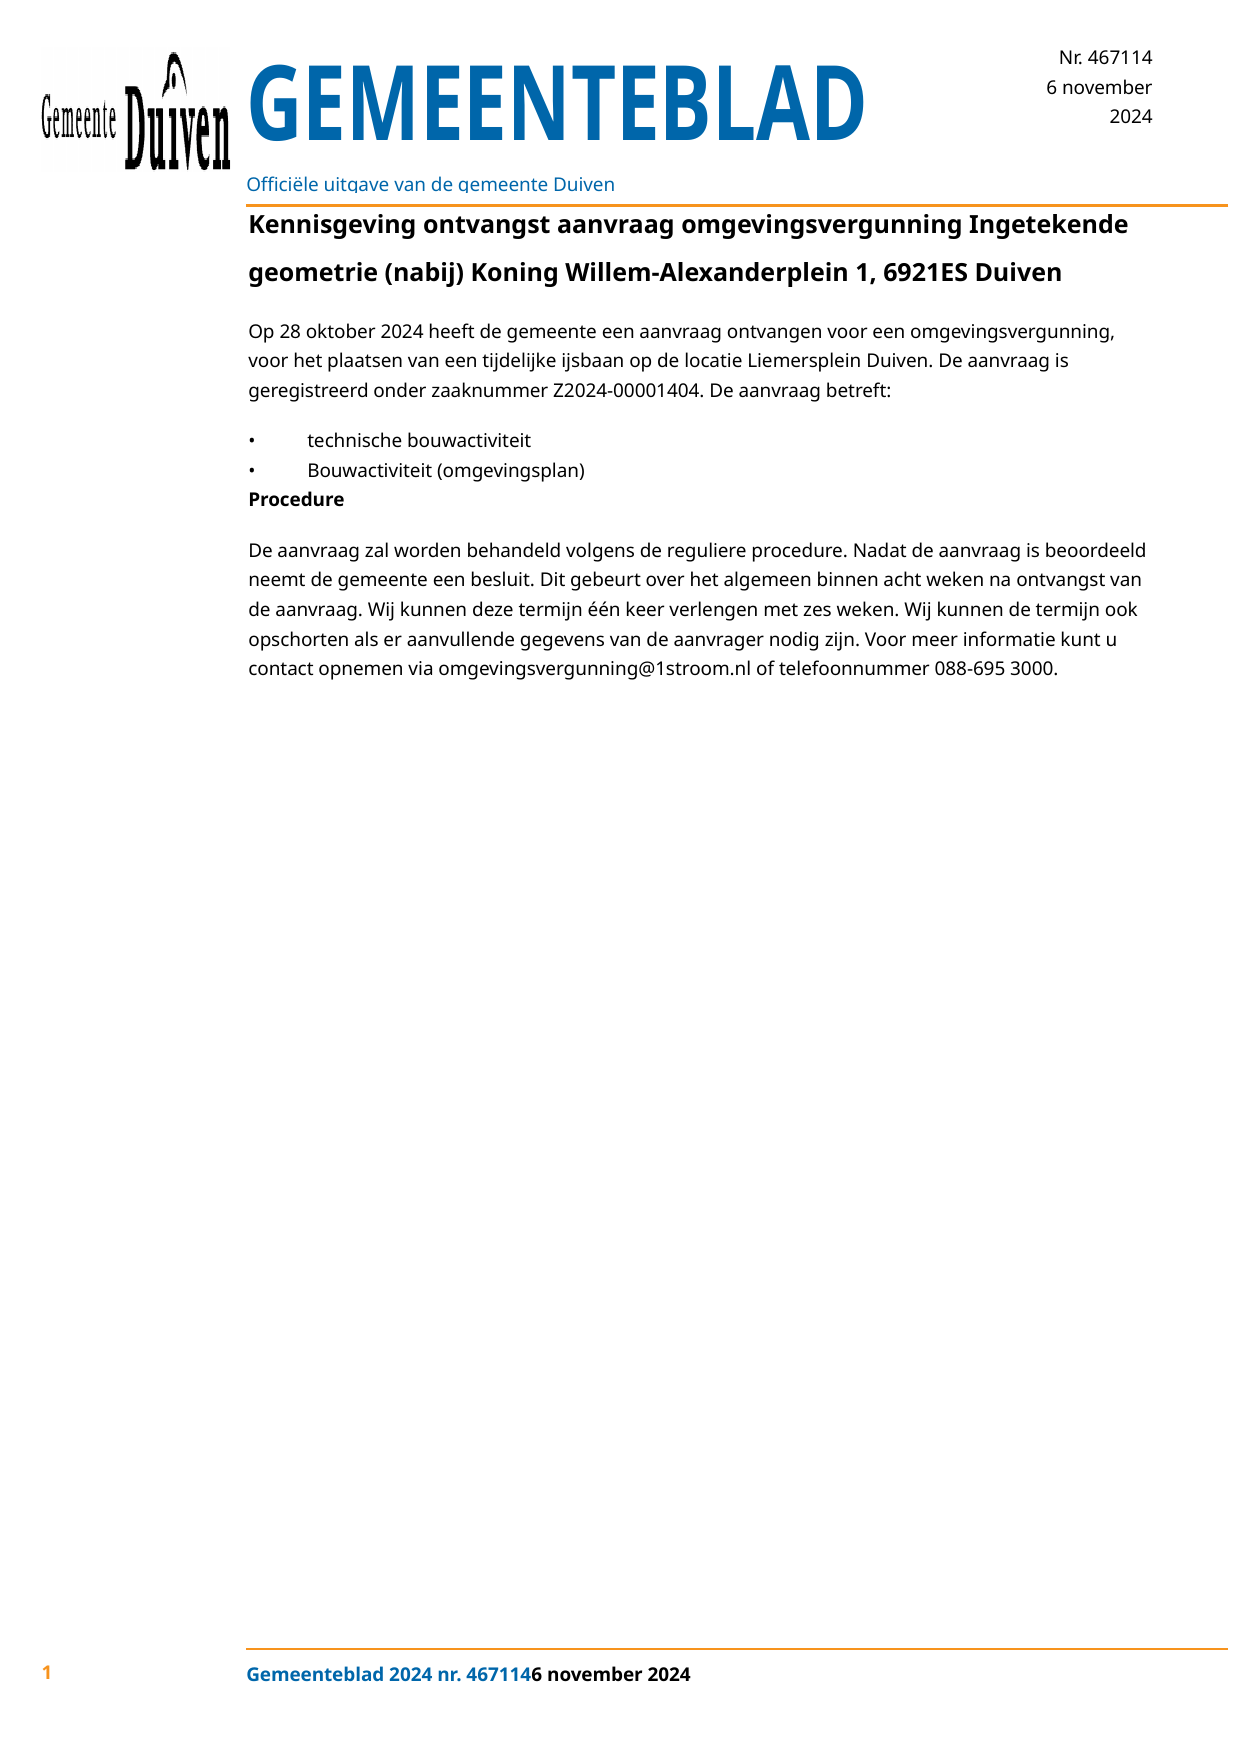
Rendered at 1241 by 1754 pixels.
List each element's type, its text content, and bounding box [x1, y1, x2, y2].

list Bouwactiviteit (omgevingsplan) [248, 457, 1152, 483]
text De aanvraag zal worden behandeld volgens de reguliere procedure. Nadat de aanvraag is beoordeeld neemt de gemeente een besluit. Dit gebeurt over het algemeen binnen acht weken na ontvangst van de aanvraag. Wij kunnen deze termijn één keer verlengen met zes weken. Wij kunnen de termijn ook opschorten als er aanvullende gegevens van de aanvrager nodig zijn. Voor meer informatie kunt u contact opnemen via omgevingsvergunning@1stroom.nl of telefoonnummer 088-695 3000. [248, 537, 1152, 681]
text Kennisgeving ontvangst aanvraag omgevingsvergunning Ingetekende geometrie (nabij) Koning Willem-Alexanderplein 1, 6921ES Duiven [248, 207, 1152, 288]
text Op 28 oktober 2024 heeft de gemeente een aanvraag ontvangen voor een omgevingsvergunning, voor het plaatsen van een tijdelijke ijsbaan op de locatie Liemersplein Duiven. De aanvraag is geregistreerd onder zaaknummer Z2024-00001404. De aanvraag betreft: [248, 318, 1152, 403]
text Procedure [248, 487, 1152, 512]
list technische bouwactiviteit [248, 427, 1152, 453]
picture [41, 47, 231, 172]
